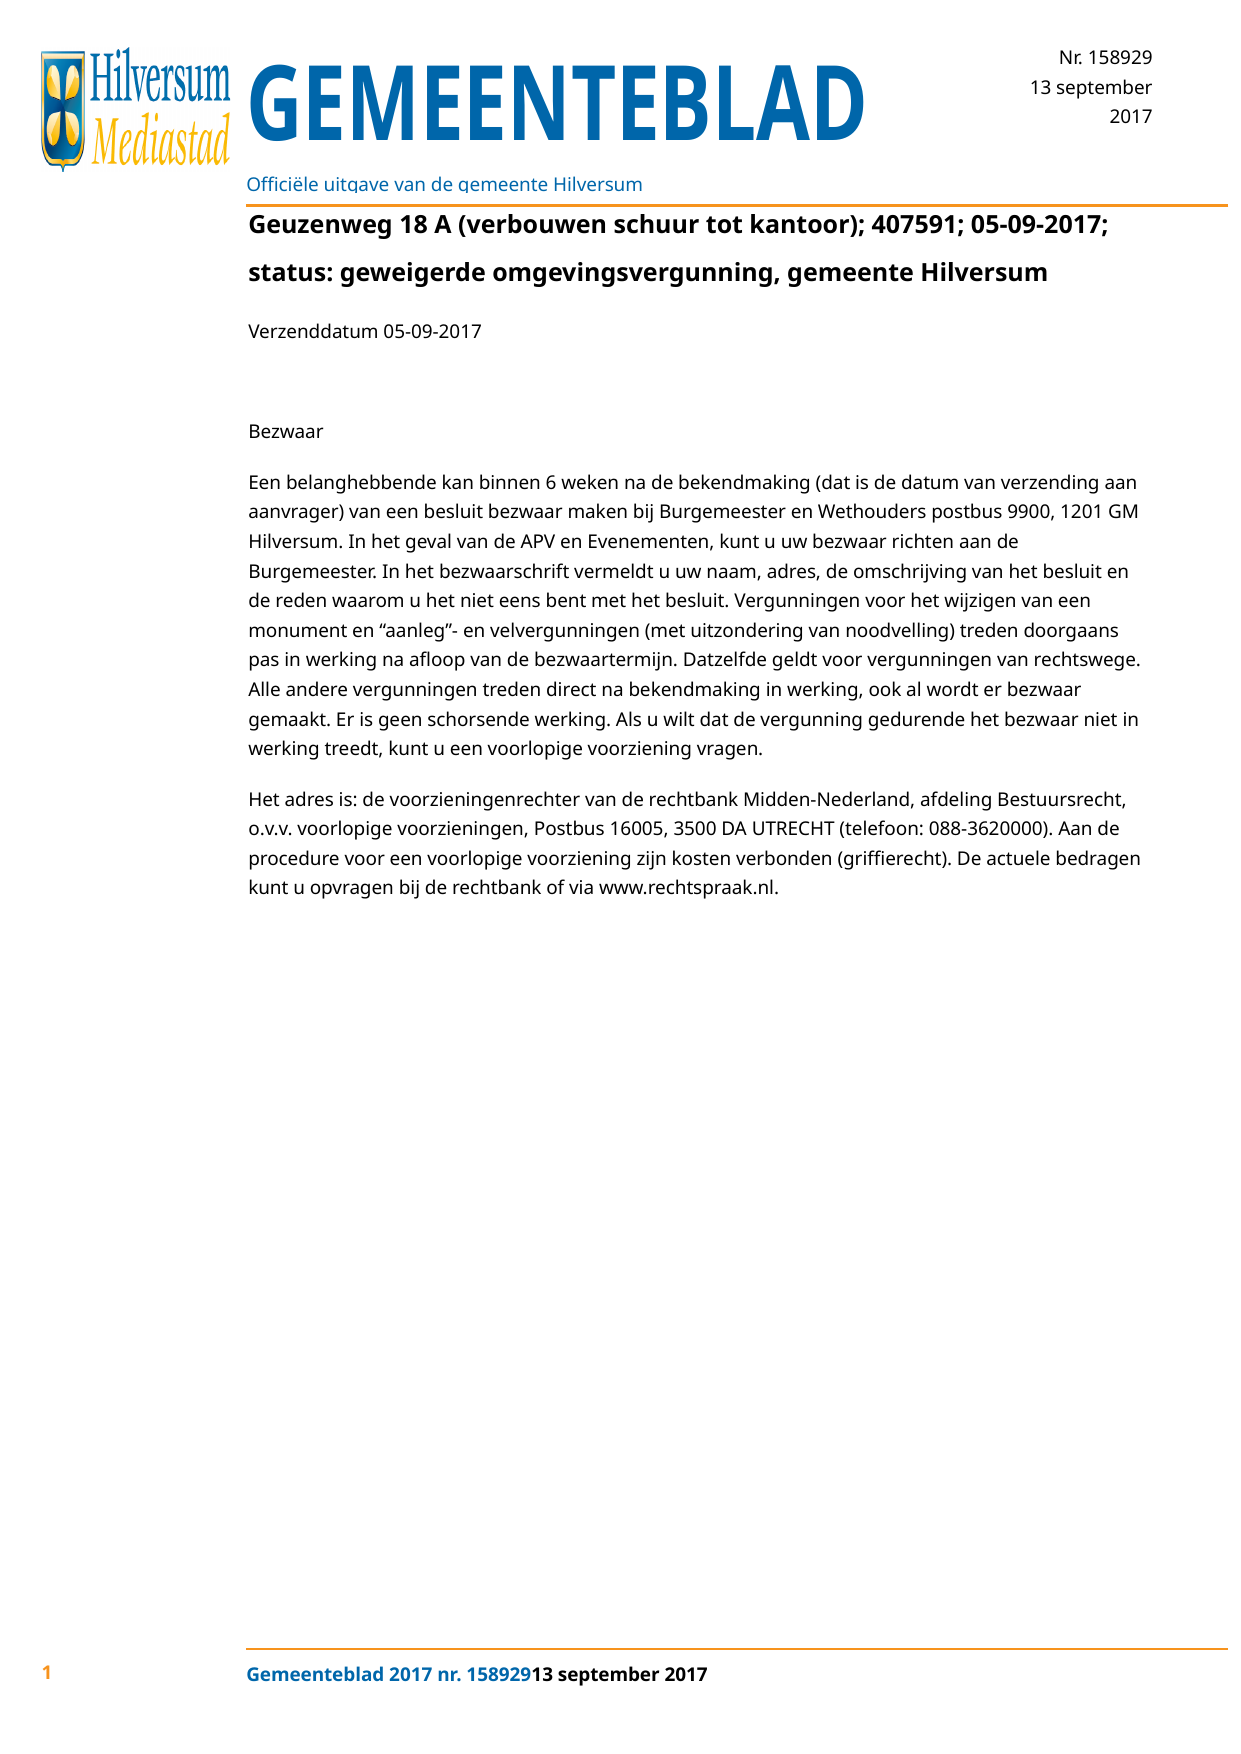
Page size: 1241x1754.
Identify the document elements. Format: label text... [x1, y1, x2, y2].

text Bezwaar [248, 419, 1152, 444]
text Verzenddatum 05-09-2017 [248, 318, 1152, 344]
text Het adres is: de voorzieningenrechter van de rechtbank Midden-Nederland, afdeling Bestuursrecht, o.v.v. voorlopige voorzieningen, Postbus 16005, 3500 DA UTRECHT (telefoon: 088-3620000). Aan de procedure voor een voorlopige voorziening zijn kosten verbonden (griffierecht). De actuele bedragen kunt u opvragen bij de rechtbank of via www.rechtspraak.nl. [248, 786, 1152, 900]
picture [41, 47, 231, 172]
text Geuzenweg 18 A (verbouwen schuur tot kantoor); 407591; 05-09-2017; status: geweigerde omgevingsvergunning, gemeente Hilversum [248, 207, 1152, 288]
text Een belanghebbende kan binnen 6 weken na de bekendmaking (dat is de datum van verzending aan aanvrager) van een besluit bezwaar maken bij Burgemeester en Wethouders postbus 9900, 1201 GM Hilversum. In het geval van de APV en Evenementen, kunt u uw bezwaar richten aan de Burgemeester. In het bezwaarschrift vermeldt u uw naam, adres, de omschrijving van het besluit en de reden waarom u het niet eens bent met het besluit. Vergunningen voor het wijzigen van een monument en “aanleg”- en velvergunningen (met uitzondering van noodvelling) treden doorgaans pas in werking na afloop van de bezwaartermijn. Datzelfde geldt voor vergunningen van rechtswege. Alle andere vergunningen treden direct na bekendmaking in werking, ook al wordt er bezwaar gemaakt. Er is geen schorsende werking. Als u wilt dat de vergunning gedurende het bezwaar niet in werking treedt, kunt u een voorlopige voorziening vragen. [248, 469, 1152, 761]
